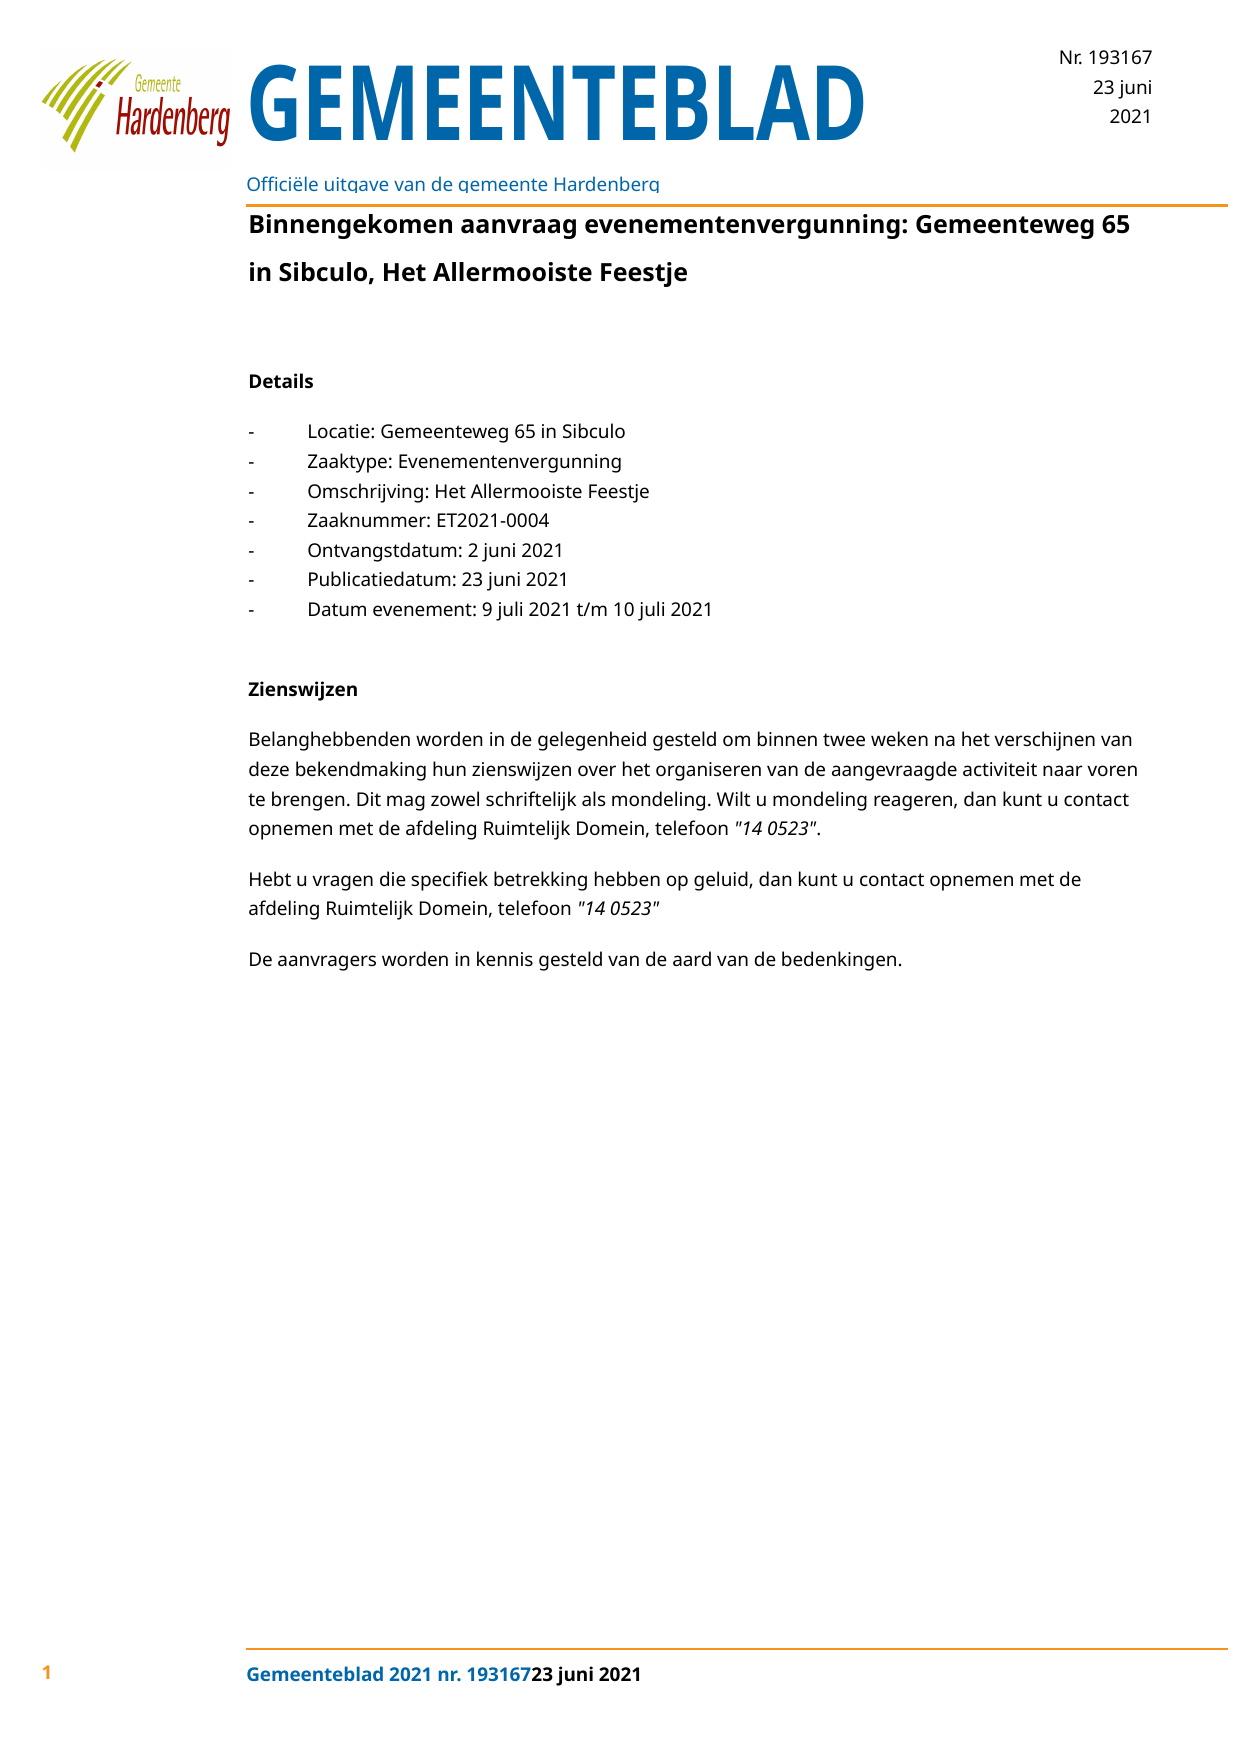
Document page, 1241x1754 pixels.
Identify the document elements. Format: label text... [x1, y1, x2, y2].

list Zaaktype: Evenementenvergunning [248, 448, 1152, 474]
text De aanvragers worden in kennis gesteld van de aard van de bedenkingen. [248, 946, 1152, 972]
text Belanghebbenden worden in de gelegenheid gesteld om binnen twee weken na het verschijnen van deze bekendmaking hun zienswijzen over het organiseren van de aangevraagde activiteit naar voren te brengen. Dit mag zowel schriftelijk als mondeling. Wilt u mondeling reageren, dan kunt u contact opnemen met de afdeling Ruimtelijk Domein, telefoon "14 0523". [248, 727, 1152, 841]
text Hebt u vragen die specifiek betrekking hebben op geluid, dan kunt u contact opnemen met de afdeling Ruimtelijk Domein, telefoon "14 0523" [248, 866, 1152, 921]
list Omschrijving: Het Allermooiste Feestje [248, 478, 1152, 504]
list Zaaknummer: ET2021-0004 [248, 507, 1152, 533]
list Datum evenement: 9 juli 2021 t/m 10 juli 2021 [248, 596, 1152, 622]
list Ontvangstdatum: 2 juni 2021 [248, 537, 1152, 563]
list Publicatiedatum: 23 juni 2021 [248, 567, 1152, 592]
text Binnengekomen aanvraag evenementenvergunning: Gemeenteweg 65 in Sibculo, Het Allermooiste Feestje [248, 207, 1152, 288]
picture [41, 47, 231, 172]
list Locatie: Gemeenteweg 65 in Sibculo [248, 419, 1152, 444]
text Details [248, 368, 1152, 394]
text Zienswijzen [248, 676, 1152, 702]
